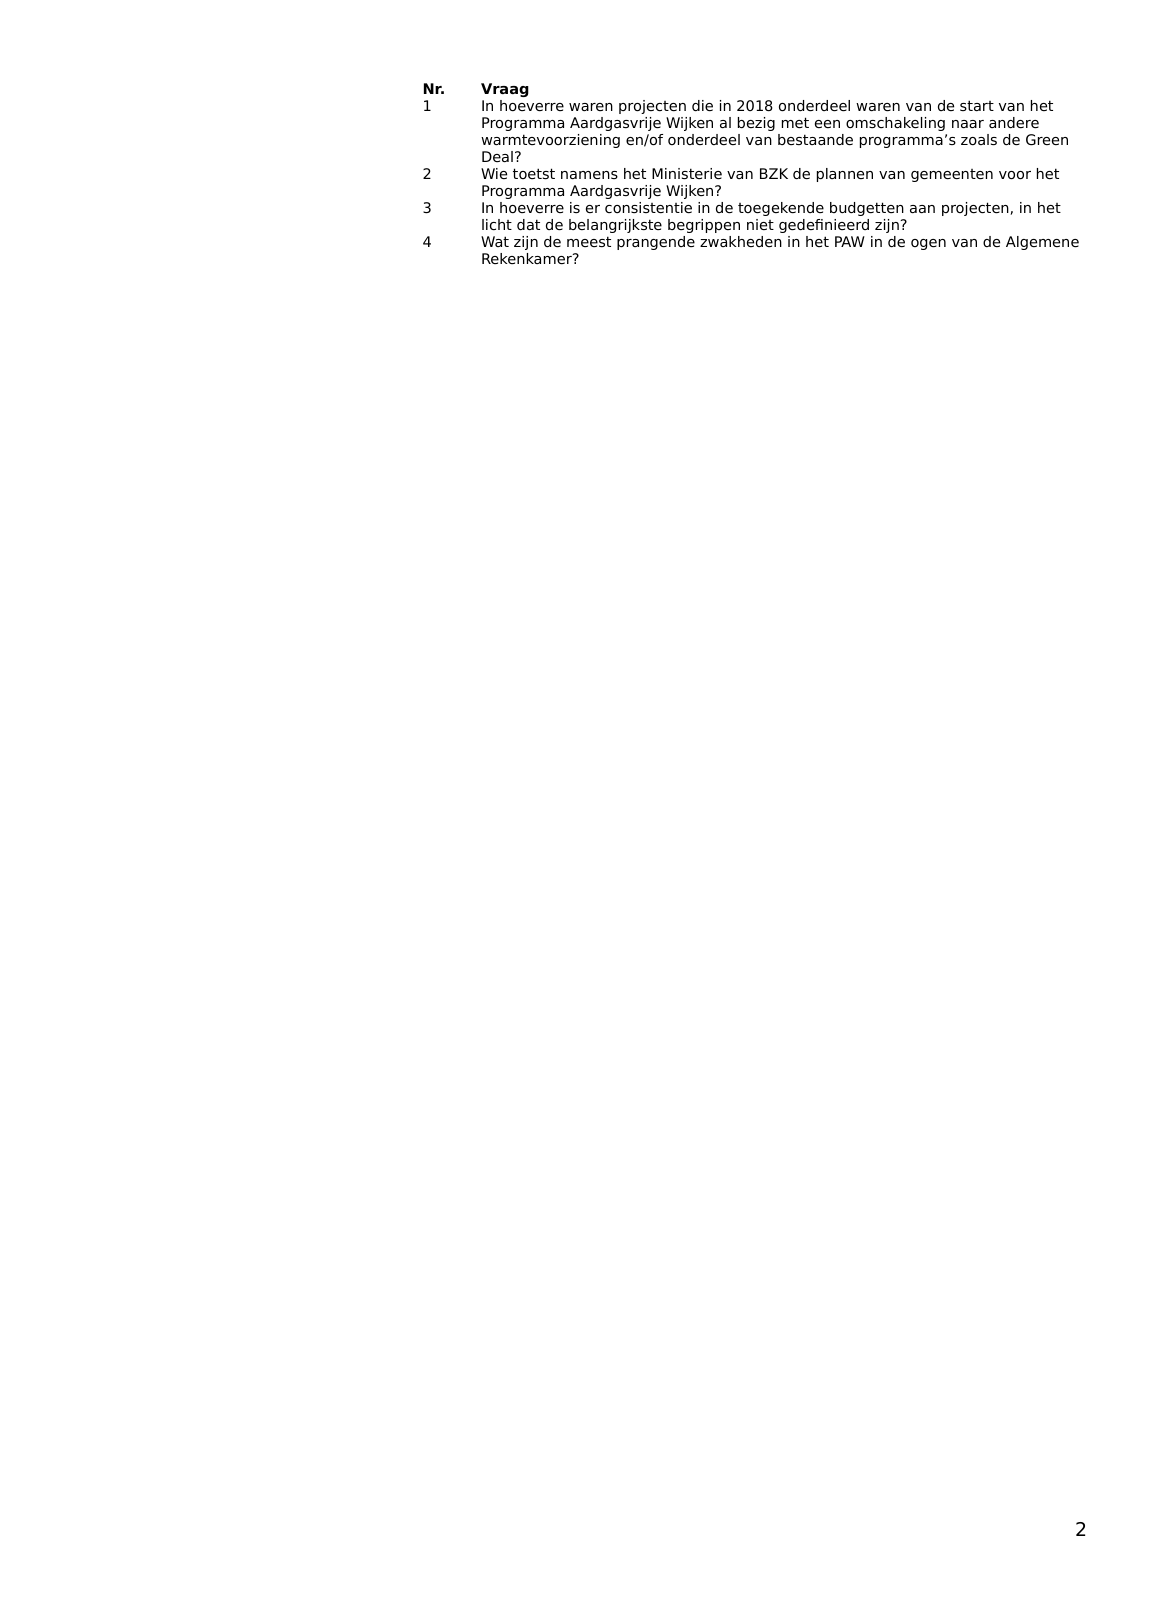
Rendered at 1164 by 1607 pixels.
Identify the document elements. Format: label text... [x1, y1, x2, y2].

table_cell 3 [422, 200, 475, 234]
table_cell 4 [422, 234, 475, 268]
table_header Vraag [475, 81, 1087, 98]
table_cell Wat zijn de meest prangende zwakheden in het PAW in de ogen van de Algemene Rekenkamer? [475, 234, 1087, 268]
table_cell 1 [422, 98, 475, 166]
table_cell Wie toetst namens het Ministerie van BZK de plannen van gemeenten voor het Programma Aardgasvrije Wijken? [475, 166, 1087, 200]
table_cell In hoeverre waren projecten die in 2018 onderdeel waren van de start van het Programma Aardgasvrije Wijken al bezig met een omschakeling naar andere warmtevoorziening en/of onderdeel van bestaande programma’s zoals de Green Deal? [475, 98, 1087, 166]
table_cell 2 [422, 166, 475, 200]
table_cell In hoeverre is er consistentie in de toegekende budgetten aan projecten, in het licht dat de belangrijkste begrippen niet gedefinieerd zijn? [475, 200, 1087, 234]
table_header Nr. [422, 81, 475, 98]
